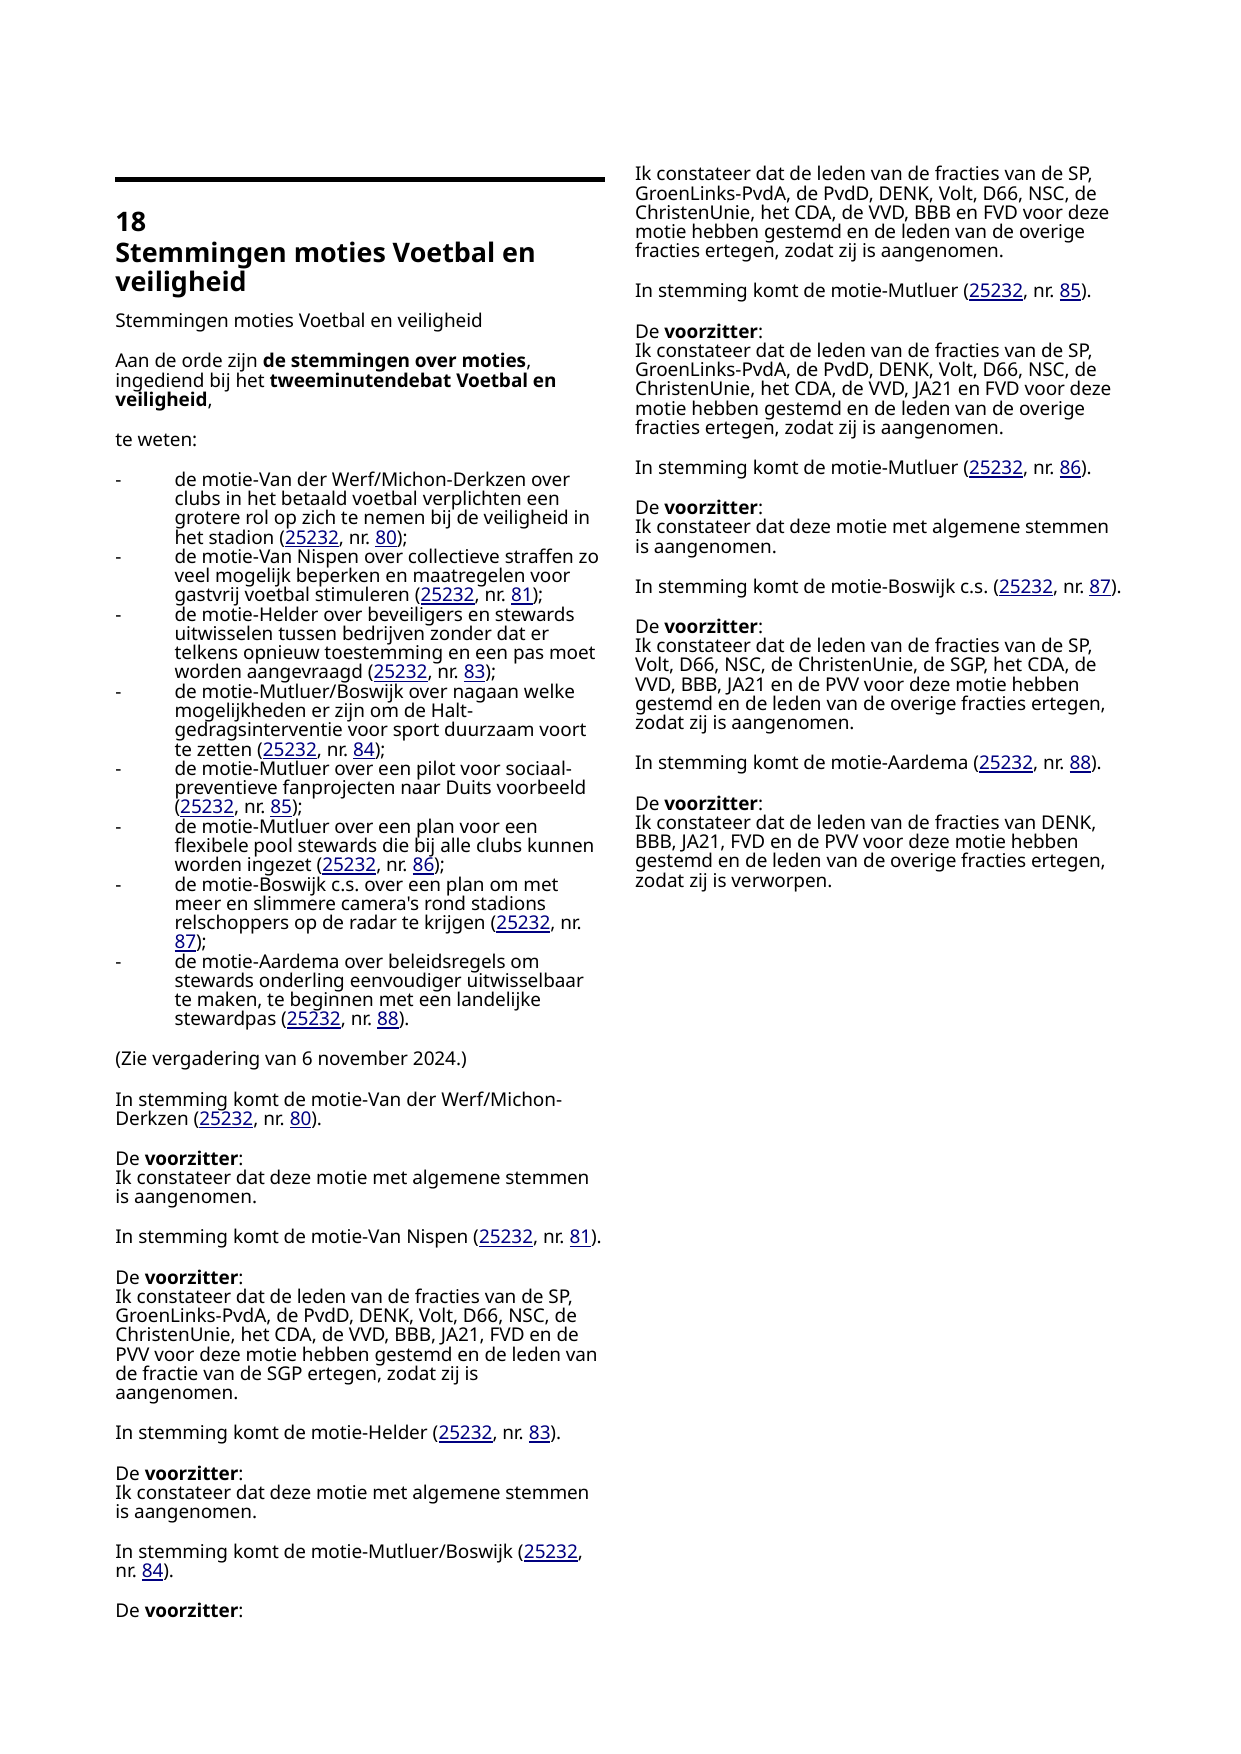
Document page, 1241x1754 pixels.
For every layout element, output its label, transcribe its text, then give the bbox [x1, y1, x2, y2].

text te weten: [115, 431, 605, 450]
text De voorzitter: [635, 618, 1125, 637]
text Stemmingen moties Voetbal en veiligheid [115, 312, 605, 332]
text In stemming komt de motie-Aardema (25232, nr. 88). [635, 754, 1125, 774]
text Ik constateer dat deze motie met algemene stemmen is aangenomen. [115, 1484, 605, 1522]
list de motie-Mutluer over een pilot voor sociaal-preventieve fanprojecten naar Duits voorbeeld (25232, nr. 85); [115, 760, 605, 818]
list de motie-Van Nispen over collectieve straffen zo veel mogelijk beperken en maatregelen voor gastvrij voetbal stimuleren (25232, nr. 81); [115, 548, 605, 606]
text In stemming komt de motie-Helder (25232, nr. 83). [115, 1424, 605, 1444]
text In stemming komt de motie-Mutluer (25232, nr. 86). [635, 459, 1125, 478]
list de motie-Mutluer over een plan voor een flexibele pool stewards die bij alle clubs kunnen worden ingezet (25232, nr. 86); [115, 818, 605, 876]
text In stemming komt de motie-Van Nispen (25232, nr. 81). [115, 1228, 605, 1248]
list de motie-Mutluer/Boswijk over nagaan welke mogelijkheden er zijn om de Halt-gedragsinterventie voor sport duurzaam voort te zetten (25232, nr. 84); [115, 683, 605, 760]
text In stemming komt de motie-Boswijk c.s. (25232, nr. 87). [635, 578, 1125, 597]
text Aan de orde zijn de stemmingen over moties, ingediend bij het tweeminutendebat Voetbal en veiligheid, [115, 352, 605, 410]
text In stemming komt de motie-Mutluer/Boswijk (25232, nr. 84). [115, 1543, 605, 1582]
text In stemming komt de motie-Van der Werf/Michon-Derkzen (25232, nr. 80). [115, 1091, 605, 1129]
text Ik constateer dat de leden van de fracties van DENK, BBB, JA21, FVD en de PVV voor deze motie hebben gestemd en de leden van de overige fracties ertegen, zodat zij is verworpen. [635, 814, 1125, 891]
text De voorzitter: [635, 323, 1125, 342]
list de motie-Boswijk c.s. over een plan om met meer en slimmere camera's rond stadions relschoppers op de radar te krijgen (25232, nr. 87); [115, 876, 605, 953]
text Ik constateer dat de leden van de fracties van de SP, GroenLinks-PvdA, de PvdD, DENK, Volt, D66, NSC, de ChristenUnie, het CDA, de VVD, JA21 en FVD voor deze motie hebben gestemd en de leden van de overige fracties ertegen, zodat zij is aangenomen. [635, 342, 1125, 438]
text De voorzitter: [115, 1602, 605, 1622]
text De voorzitter: [115, 1464, 605, 1484]
text Ik constateer dat de leden van de fracties van de SP, Volt, D66, NSC, de ChristenUnie, de SGP, het CDA, de VVD, BBB, JA21 en de PVV voor deze motie hebben gestemd en de leden van de overige fracties ertegen, zodat zij is aangenomen. [635, 637, 1125, 733]
text (Zie vergadering van 6 november 2024.) [115, 1050, 605, 1070]
text Stemmingen moties Voetbal en veiligheid [115, 239, 605, 312]
text 18 [115, 203, 605, 239]
text De voorzitter: [115, 1150, 605, 1169]
list de motie-Helder over beveiligers en stewards uitwisselen tussen bedrijven zonder dat er telkens opnieuw toestemming en een pas moet worden aangevraagd (25232, nr. 83); [115, 606, 605, 683]
text Ik constateer dat de leden van de fracties van de SP, GroenLinks-PvdA, de PvdD, DENK, Volt, D66, NSC, de ChristenUnie, het CDA, de VVD, BBB, JA21, FVD en de PVV voor deze motie hebben gestemd en de leden van de fractie van de SGP ertegen, zodat zij is aangenomen. [115, 1288, 605, 1403]
text Ik constateer dat de leden van de fracties van de SP, GroenLinks-PvdA, de PvdD, DENK, Volt, D66, NSC, de ChristenUnie, het CDA, de VVD, BBB en FVD voor deze motie hebben gestemd en de leden van de overige fracties ertegen, zodat zij is aangenomen. [635, 165, 1125, 262]
text De voorzitter: [115, 1269, 605, 1288]
text De voorzitter: [635, 794, 1125, 814]
list de motie-Aardema over beleidsregels om stewards onderling eenvoudiger uitwisselbaar te maken, te beginnen met een landelijke stewardpas (25232, nr. 88). [115, 953, 605, 1030]
text Ik constateer dat deze motie met algemene stemmen is aangenomen. [635, 518, 1125, 557]
text In stemming komt de motie-Mutluer (25232, nr. 85). [635, 282, 1125, 302]
list de motie-Van der Werf/Michon-Derkzen over clubs in het betaald voetbal verplichten een grotere rol op zich te nemen bij de veiligheid in het stadion (25232, nr. 80); [115, 471, 605, 548]
text De voorzitter: [635, 499, 1125, 518]
text Ik constateer dat deze motie met algemene stemmen is aangenomen. [115, 1169, 605, 1208]
